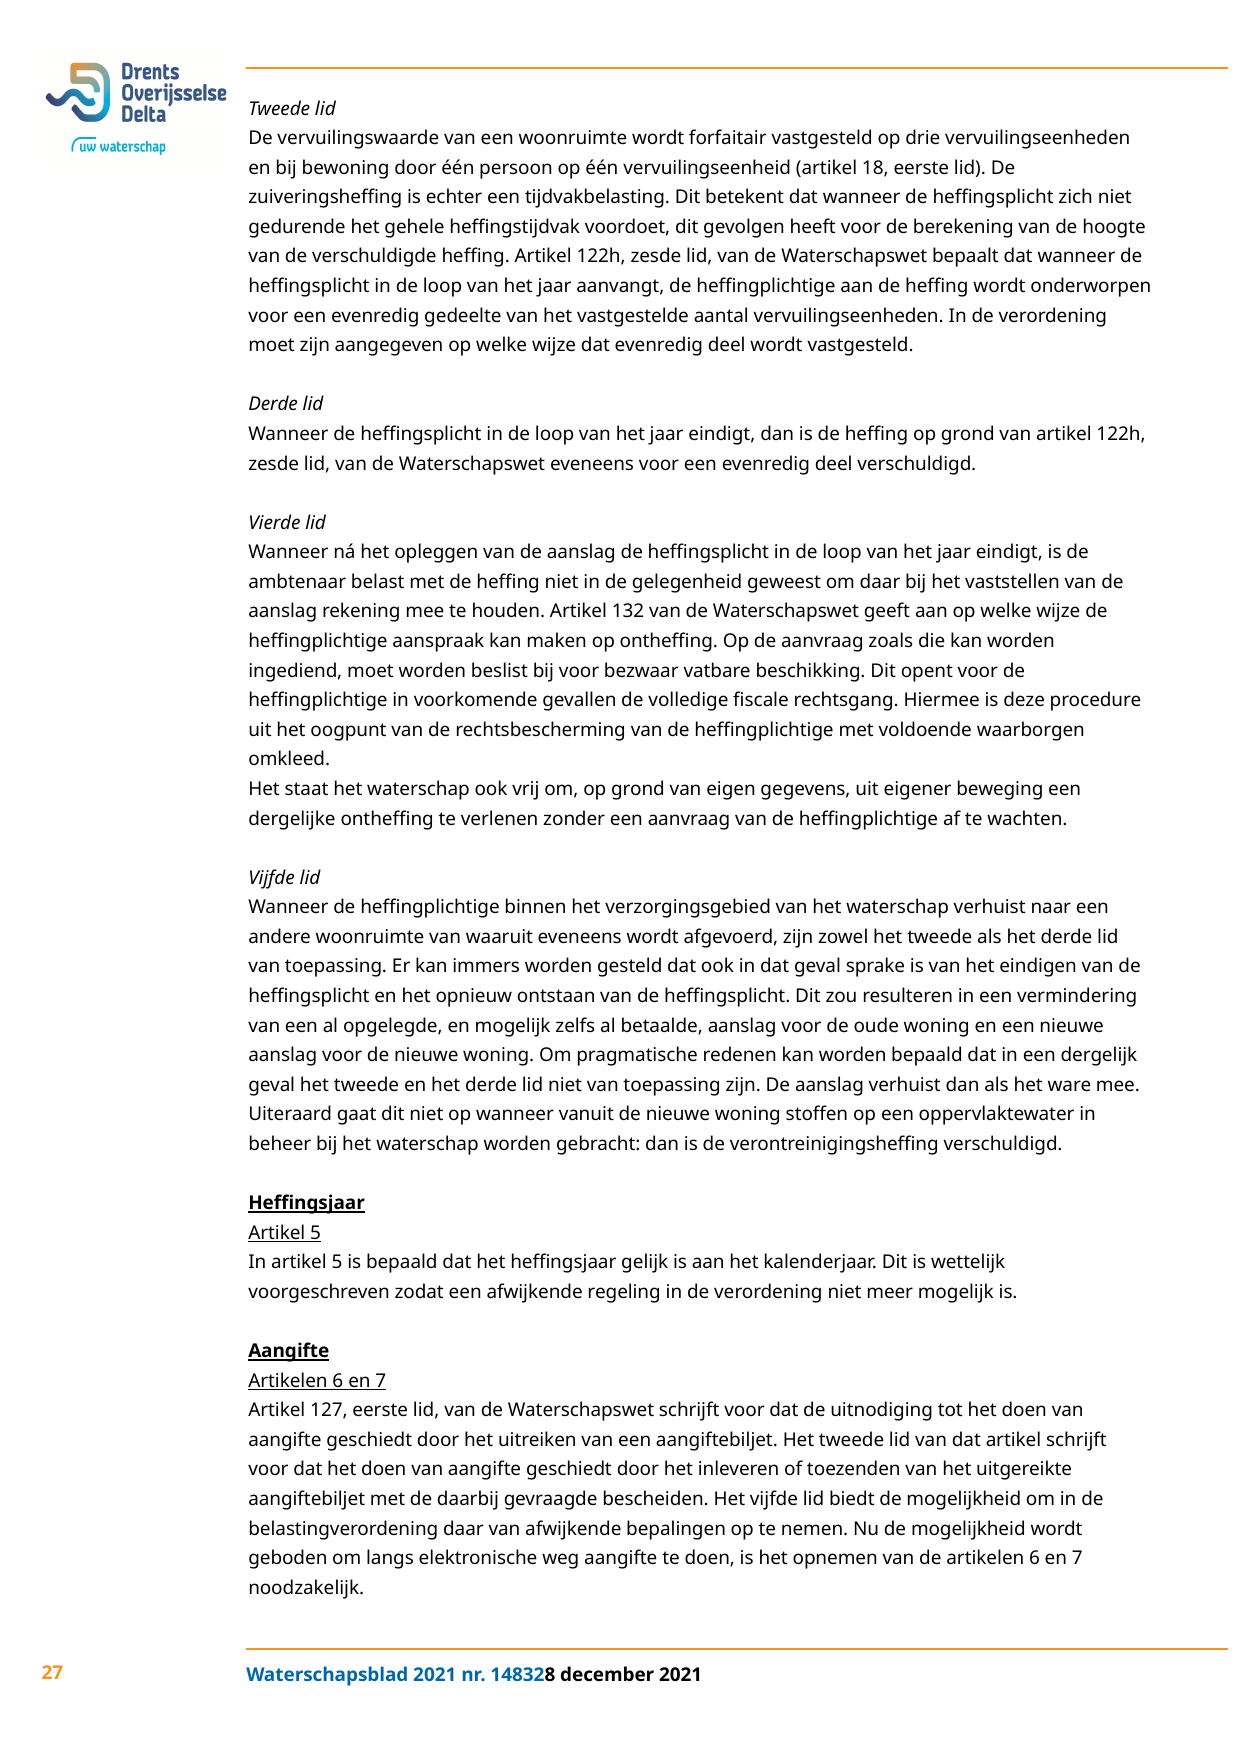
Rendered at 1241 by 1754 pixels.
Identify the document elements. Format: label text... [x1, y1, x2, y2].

text Wanneer ná het opleggen van de aanslag de heffingsplicht in de loop van het jaar eindigt, is de ambtenaar belast met de heffing niet in de gelegenheid geweest om daar bij het vaststellen van de aanslag rekening mee te houden. Artikel 132 van de Waterschapswet geeft aan op welke wijze de heffingplichtige aanspraak kan maken op ontheffing. Op de aanvraag zoals die kan worden ingediend, moet worden beslist bij voor bezwaar vatbare beschikking. Dit opent voor de heffingplichtige in voorkomende gevallen de volledige fiscale rechtsgang. Hiermee is deze procedure uit het oogpunt van de rechtsbescherming van de heffingplichtige met voldoende waarborgen omkleed. [248, 538, 1152, 771]
text Heffingsjaar [248, 1189, 1152, 1215]
text Artikelen 6 en 7 [248, 1367, 1152, 1393]
text Artikel 127, eerste lid, van de Waterschapswet schrijft voor dat de uitnodiging tot het doen van aangifte geschiedt door het uitreiken van een aangiftebiljet. Het tweede lid van dat artikel schrijft voor dat het doen van aangifte geschiedt door het inleveren of toezenden van het uitgereikte aangiftebiljet met de daarbij gevraagde bescheiden. Het vijfde lid biedt de mogelijkheid om in de belastingverordening daar van afwijkende bepalingen op te nemen. Nu de mogelijkheid wordt geboden om langs elektronische weg aangifte te doen, is het opnemen van de artikelen 6 en 7 noodzakelijk. [248, 1396, 1152, 1600]
text Wanneer de heffingsplicht in de loop van het jaar eindigt, dan is de heffing op grond van artikel 122h, zesde lid, van de Waterschapswet eveneens voor een evenredig deel verschuldigd. [248, 420, 1152, 476]
picture [41, 47, 231, 172]
text Tweede lid [248, 95, 1152, 121]
text Wanneer de heffingplichtige binnen het verzorgingsgebied van het waterschap verhuist naar een andere woonruimte van waaruit eveneens wordt afgevoerd, zijn zowel het tweede als het derde lid van toepassing. Er kan immers worden gesteld dat ook in dat geval sprake is van het eindigen van de heffingsplicht en het opnieuw ontstaan van de heffingsplicht. Dit zou resulteren in een vermindering van een al opgelegde, en mogelijk zelfs al betaalde, aanslag voor de oude woning en een nieuwe aanslag voor de nieuwe woning. Om pragmatische redenen kan worden bepaald dat in een dergelijk geval het tweede en het derde lid niet van toepassing zijn. De aanslag verhuist dan als het ware mee. [248, 893, 1152, 1097]
text In artikel 5 is bepaald dat het heffingsjaar gelijk is aan het kalenderjaar. Dit is wettelijk voorgeschreven zodat een afwijkende regeling in de verordening niet meer mogelijk is. [248, 1248, 1152, 1304]
text Aangifte [248, 1337, 1152, 1363]
text Artikel 5 [248, 1219, 1152, 1245]
text Derde lid [248, 391, 1152, 416]
text De vervuilingswaarde van een woonruimte wordt forfaitair vastgesteld op drie vervuilingseenheden en bij bewoning door één persoon op één vervuilingseenheid (artikel 18, eerste lid). De zuiveringsheffing is echter een tijdvakbelasting. Dit betekent dat wanneer de heffingsplicht zich niet gedurende het gehele heffingstijdvak voordoet, dit gevolgen heeft voor de berekening van de hoogte van de verschuldigde heffing. Artikel 122h, zesde lid, van de Waterschapswet bepaalt dat wanneer de heffingsplicht in de loop van het jaar aanvangt, de heffingplichtige aan de heffing wordt onderworpen voor een evenredig gedeelte van het vastgestelde aantal vervuilingseenheden. In de verordening moet zijn aangegeven op welke wijze dat evenredig deel wordt vastgesteld. [248, 124, 1152, 357]
text Het staat het waterschap ook vrij om, op grond van eigen gegevens, uit eigener beweging een dergelijke ontheffing te verlenen zonder een aanvraag van de heffingplichtige af te wachten. [248, 775, 1152, 831]
text Vierde lid [248, 509, 1152, 535]
text Vijfde lid [248, 864, 1152, 890]
text Uiteraard gaat dit niet op wanneer vanuit de nieuwe woning stoffen op een oppervlaktewater in beheer bij het waterschap worden gebracht: dan is de verontreinigingsheffing verschuldigd. [248, 1101, 1152, 1156]
